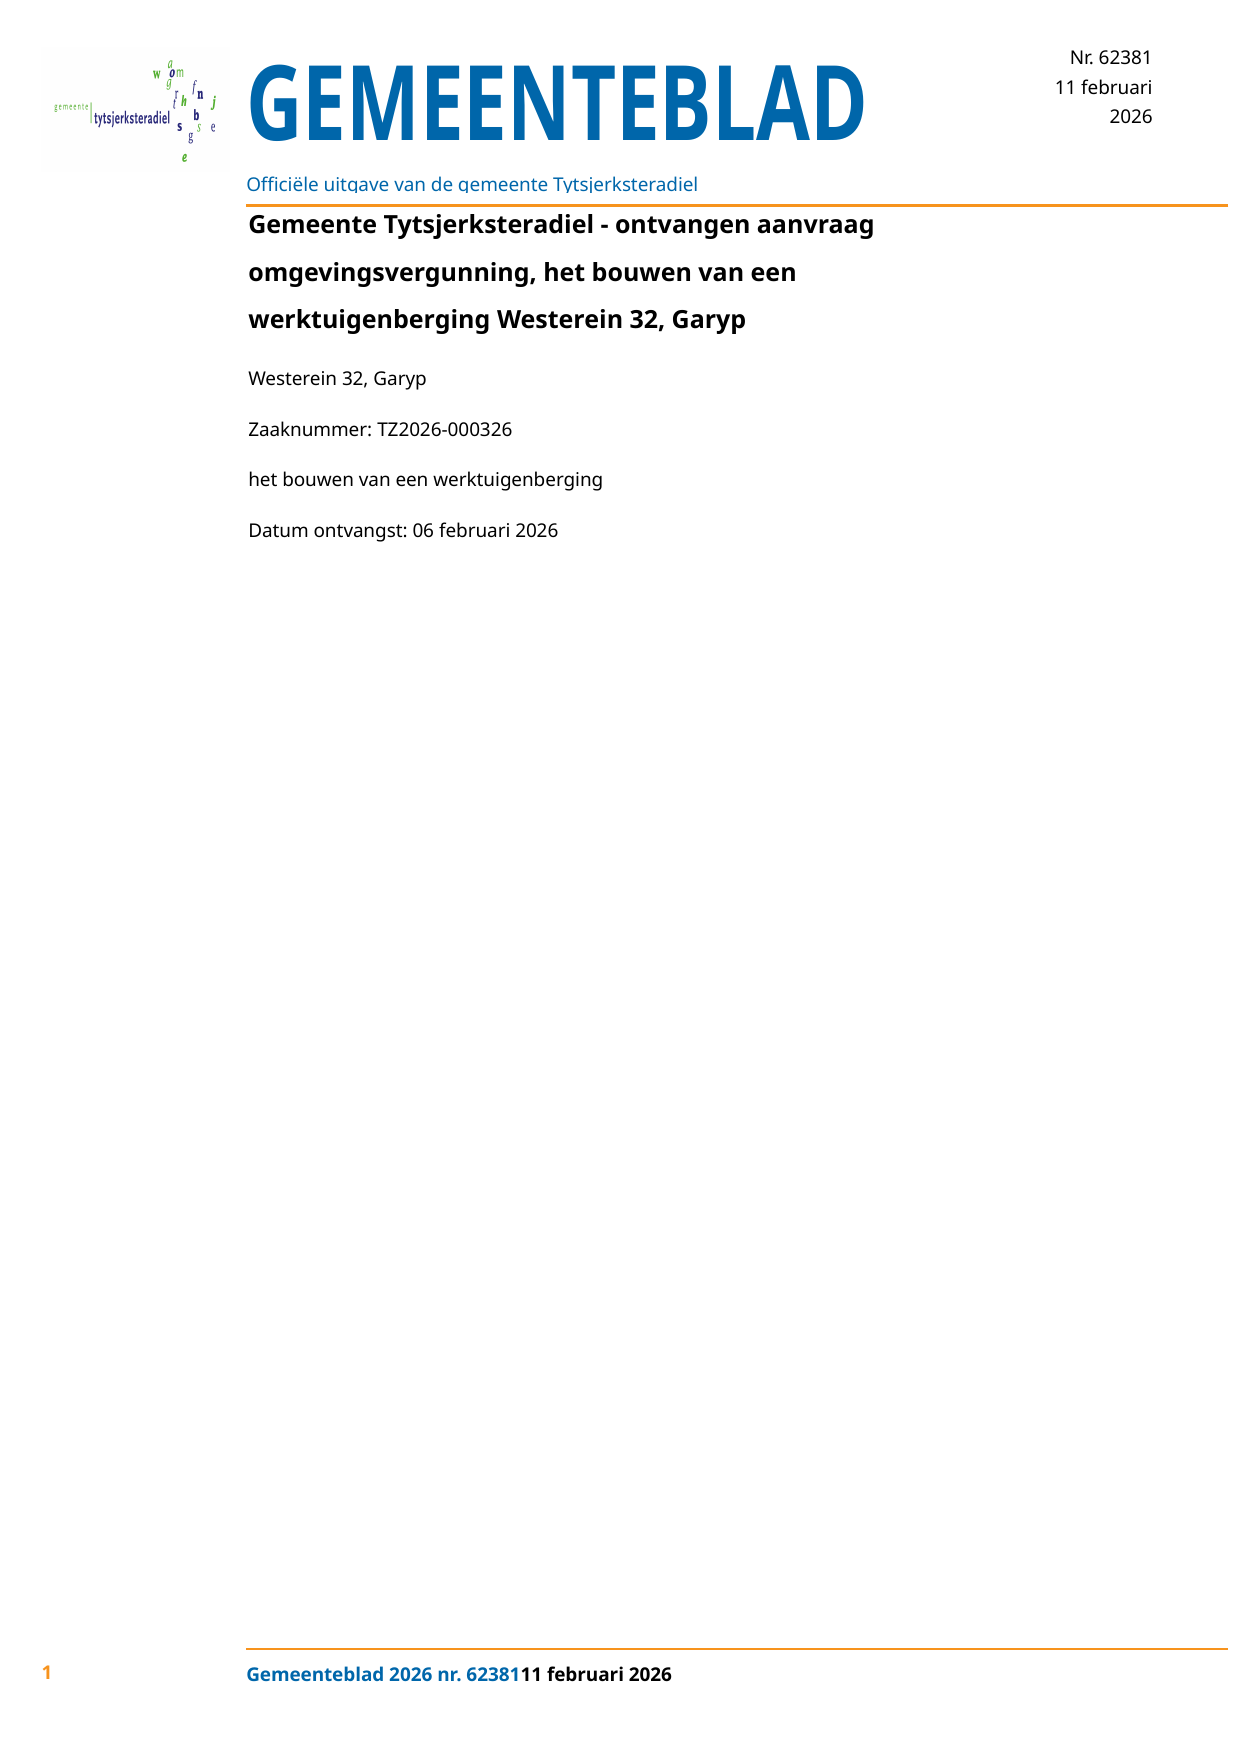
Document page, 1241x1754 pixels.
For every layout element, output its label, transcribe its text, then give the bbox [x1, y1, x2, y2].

text Datum ontvangst: 06 februari 2026 [248, 517, 1152, 542]
text het bouwen van een werktuigenberging [248, 466, 1152, 492]
text Westerein 32, Garyp [248, 366, 1152, 391]
text Zaaknummer: TZ2026-000326 [248, 416, 1152, 442]
text Gemeente Tytsjerksteradiel - ontvangen aanvraag omgevingsvergunning, het bouwen van een werktuigenberging Westerein 32, Garyp [248, 207, 1152, 336]
picture [41, 47, 231, 172]
